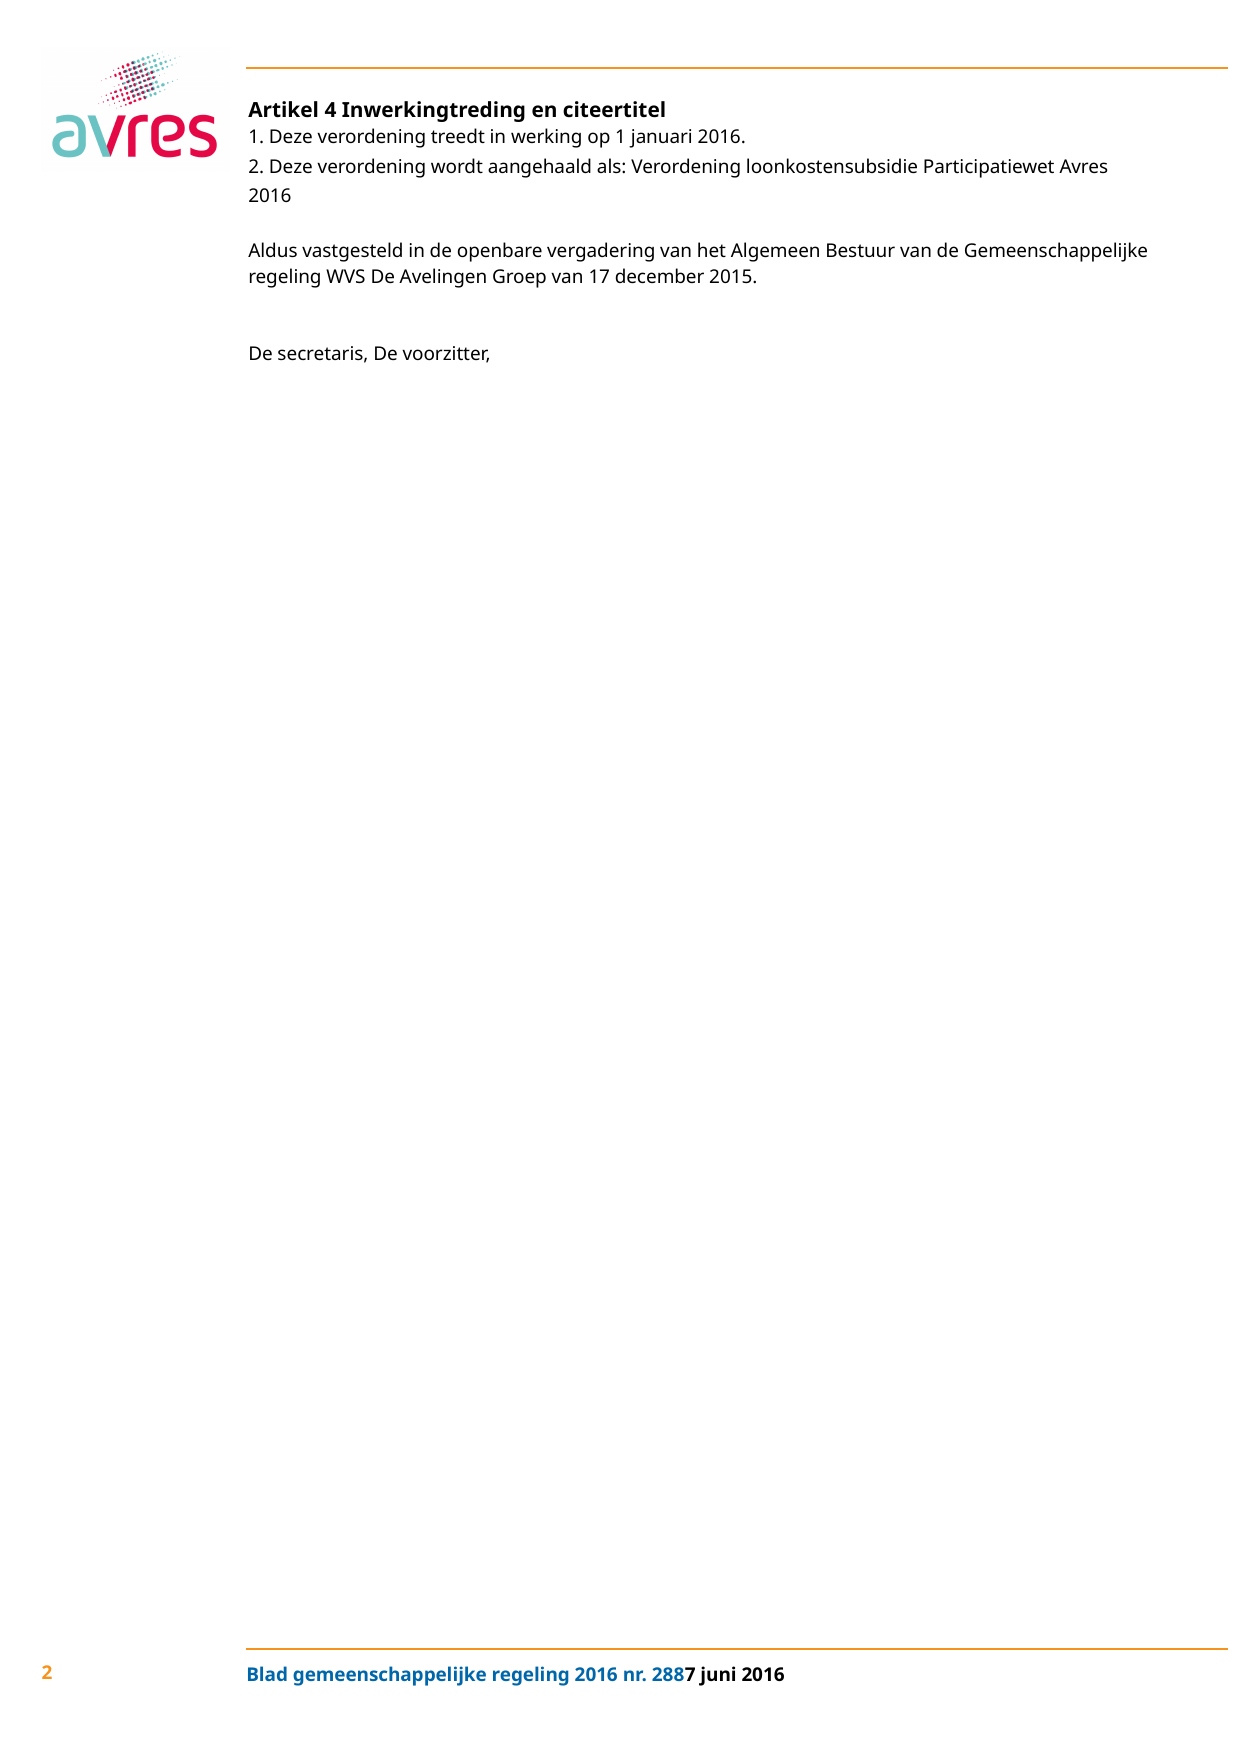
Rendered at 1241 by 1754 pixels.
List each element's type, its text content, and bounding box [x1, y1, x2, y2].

text De secretaris, De voorzitter, [248, 341, 1152, 366]
picture [41, 47, 231, 172]
text Aldus vastgesteld in de openbare vergadering van het Algemeen Bestuur van de Gemeenschappelijke regeling WVS De Avelingen Groep van 17 december 2015. [248, 238, 1152, 289]
text 1. Deze verordening treedt in werking op 1 januari 2016. [248, 123, 1152, 149]
text 2. Deze verordening wordt aangehaald als: Verordening loonkostensubsidie Participatiewet Avres 2016 [248, 153, 1152, 208]
text Artikel 4 Inwerkingtreding en citeertitel [248, 95, 1152, 123]
